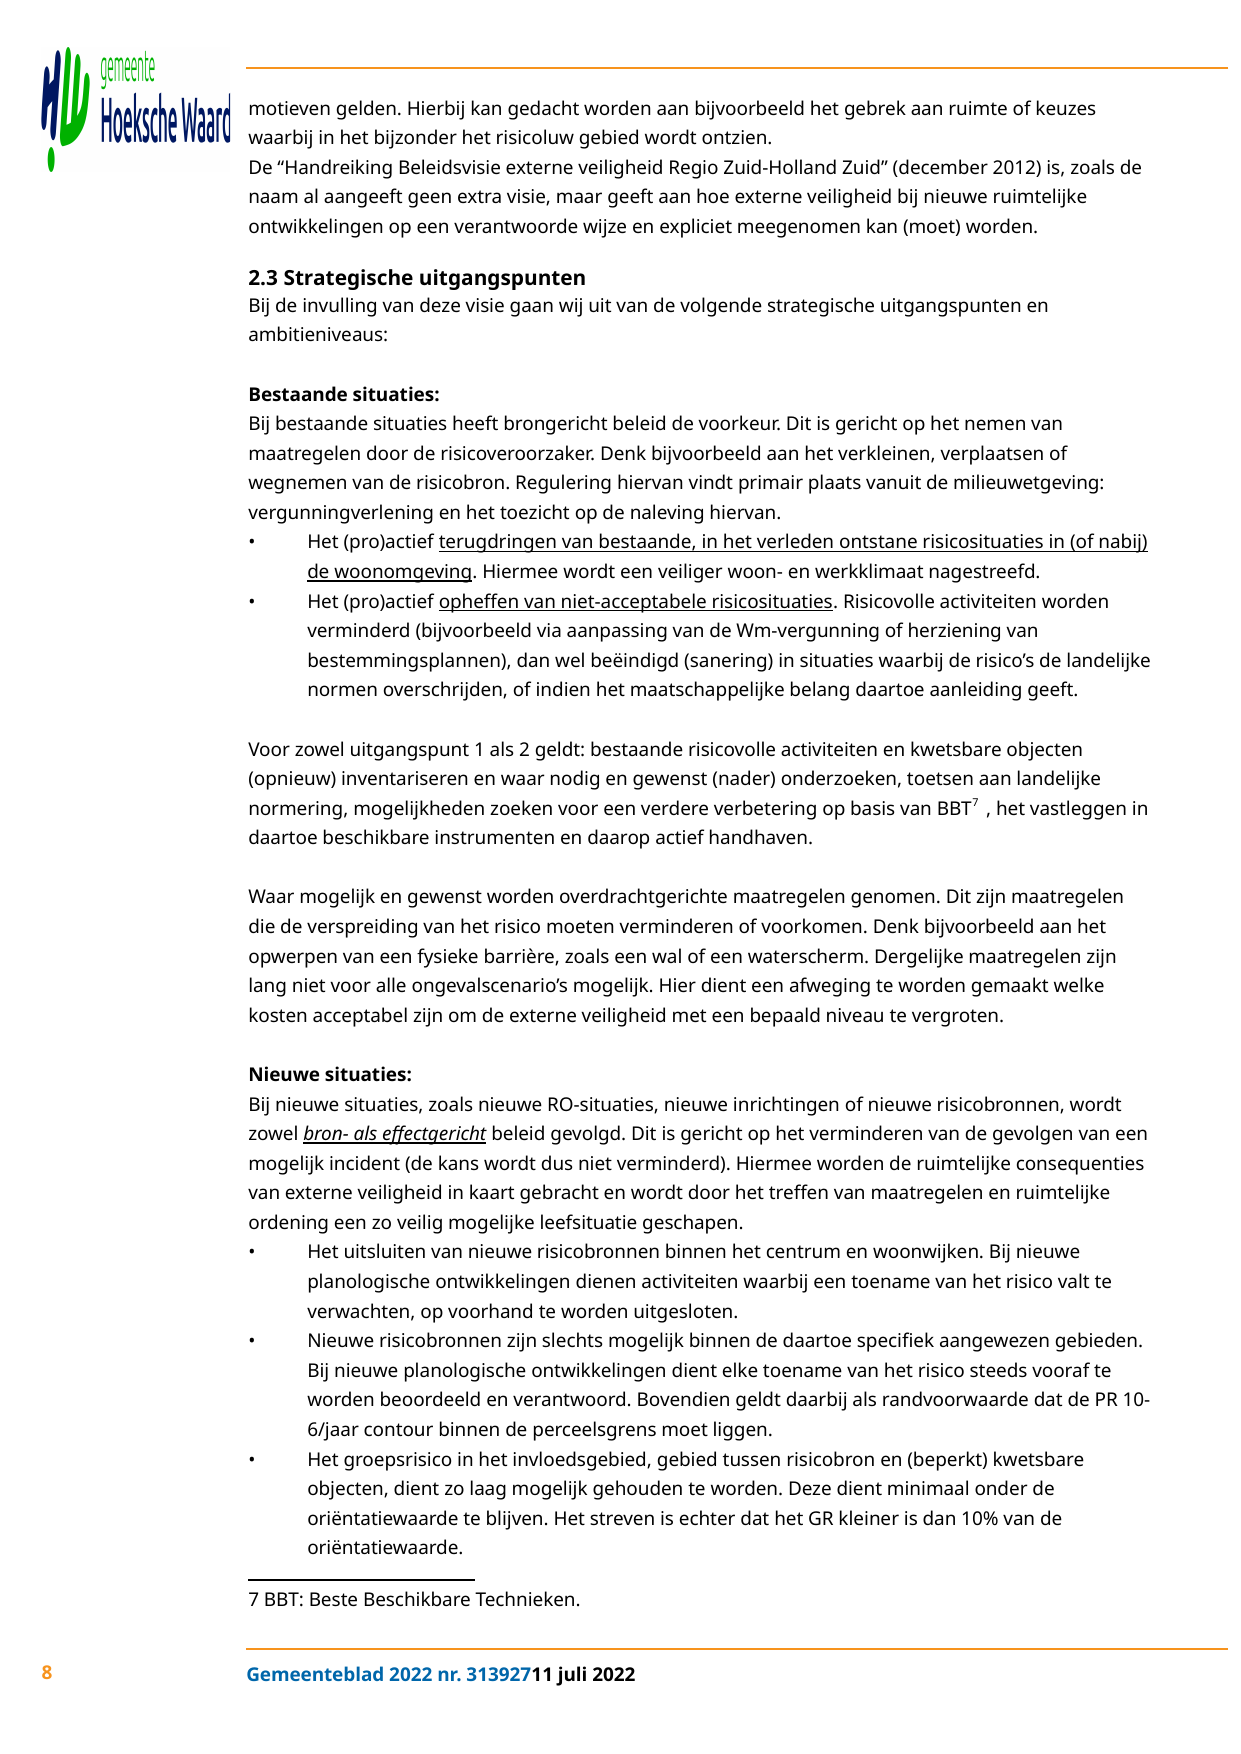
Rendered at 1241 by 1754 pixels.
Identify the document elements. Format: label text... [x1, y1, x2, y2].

text Nieuwe situaties: [248, 1061, 1152, 1087]
text 2.3 Strategische uitgangspunten [248, 263, 1152, 292]
text Bij de invulling van deze visie gaan wij uit van de volgende strategische uitgangspunten en ambitieniveaus: [248, 292, 1152, 347]
text Waar mogelijk en gewenst worden overdrachtgerichte maatregelen genomen. Dit zijn maatregelen die de verspreiding van het risico moeten verminderen of voorkomen. Denk bijvoorbeeld aan het opwerpen van een fysieke barrière, zoals een wal of een waterscherm. Dergelijke maatregelen zijn lang niet voor alle ongevalscenario’s mogelijk. Hier dient een afweging te worden gemaakt welke kosten acceptabel zijn om de externe veiligheid met een bepaald niveau te vergroten. [248, 884, 1152, 1028]
list Het uitsluiten van nieuwe risicobronnen binnen het centrum en woonwijken. Bij nieuwe planologische ontwikkelingen dienen activiteiten waarbij een toename van het risico valt te verwachten, op voorhand te worden uitgesloten. [248, 1239, 1152, 1323]
text Bestaande situaties: [248, 381, 1152, 406]
list Het groepsrisico in het invloedsgebied, gebied tussen risicobron en (beperkt) kwetsbare objecten, dient zo laag mogelijk gehouden te worden. Deze dient minimaal onder de oriëntatiewaarde te blijven. Het streven is echter dat het GR kleiner is dan 10% van de oriëntatiewaarde. [248, 1446, 1152, 1560]
text De “Handreiking Beleidsvisie externe veiligheid Regio Zuid-Holland Zuid” (december 2012) is, zoals de naam al aangeeft geen extra visie, maar geeft aan hoe externe veiligheid bij nieuwe ruimtelijke ontwikkelingen op een verantwoorde wijze en expliciet meegenomen kan (moet) worden. [248, 154, 1152, 239]
text Bij nieuwe situaties, zoals nieuwe RO-situaties, nieuwe inrichtingen of nieuwe risicobronnen, wordt zowel bron- als effectgericht beleid gevolgd. Dit is gericht op het verminderen van de gevolgen van een mogelijk incident (de kans wordt dus niet verminderd). Hiermee worden de ruimtelijke consequenties van externe veiligheid in kaart gebracht en wordt door het treffen van maatregelen en ruimtelijke ordening een zo veilig mogelijke leefsituatie geschapen. [248, 1091, 1152, 1235]
text Voor zowel uitgangspunt 1 als 2 geldt: bestaande risicovolle activiteiten en kwetsbare objecten (opnieuw) inventariseren en waar nodig en gewenst (nader) onderzoeken, toetsen aan landelijke normering, mogelijkheden zoeken voor een verdere verbetering op basis van BBT , het vastleggen in daartoe beschikbare instrumenten en daarop actief handhaven. [248, 736, 1152, 850]
text motieven gelden. Hierbij kan gedacht worden aan bijvoorbeeld het gebrek aan ruimte of keuzes waarbij in het bijzonder het risicoluw gebied wordt ontzien. [248, 95, 1152, 150]
text Bij bestaande situaties heeft brongericht beleid de voorkeur. Dit is gericht op het nemen van maatregelen door de risicoveroorzaker. Denk bijvoorbeeld aan het verkleinen, verplaatsen of wegnemen van de risicobron. Regulering hiervan vindt primair plaats vanuit de milieuwetgeving: vergunningverlening en het toezicht op de naleving hiervan. [248, 410, 1152, 525]
text BBT: Beste Beschikbare Technieken. [248, 1586, 1152, 1612]
list Het (pro)actief terugdringen van bestaande, in het verleden ontstane risicosituaties in (of nabij) de woonomgeving. Hiermee wordt een veiliger woon- en werkklimaat nagestreefd. [248, 529, 1152, 584]
picture [41, 47, 231, 172]
list Het (pro)actief opheffen van niet-acceptabele risicosituaties. Risicovolle activiteiten worden verminderd (bijvoorbeeld via aanpassing van de Wm-vergunning of herziening van bestemmingsplannen), dan wel beëindigd (sanering) in situaties waarbij de risico’s de landelijke normen overschrijden, of indien het maatschappelijke belang daartoe aanleiding geeft. [248, 588, 1152, 702]
list Nieuwe risicobronnen zijn slechts mogelijk binnen de daartoe specifiek aangewezen gebieden. Bij nieuwe planologische ontwikkelingen dient elke toename van het risico steeds vooraf te worden beoordeeld en verantwoord. Bovendien geldt daarbij als randvoorwaarde dat de PR 10-6/jaar contour binnen de perceelsgrens moet liggen. [248, 1327, 1152, 1442]
